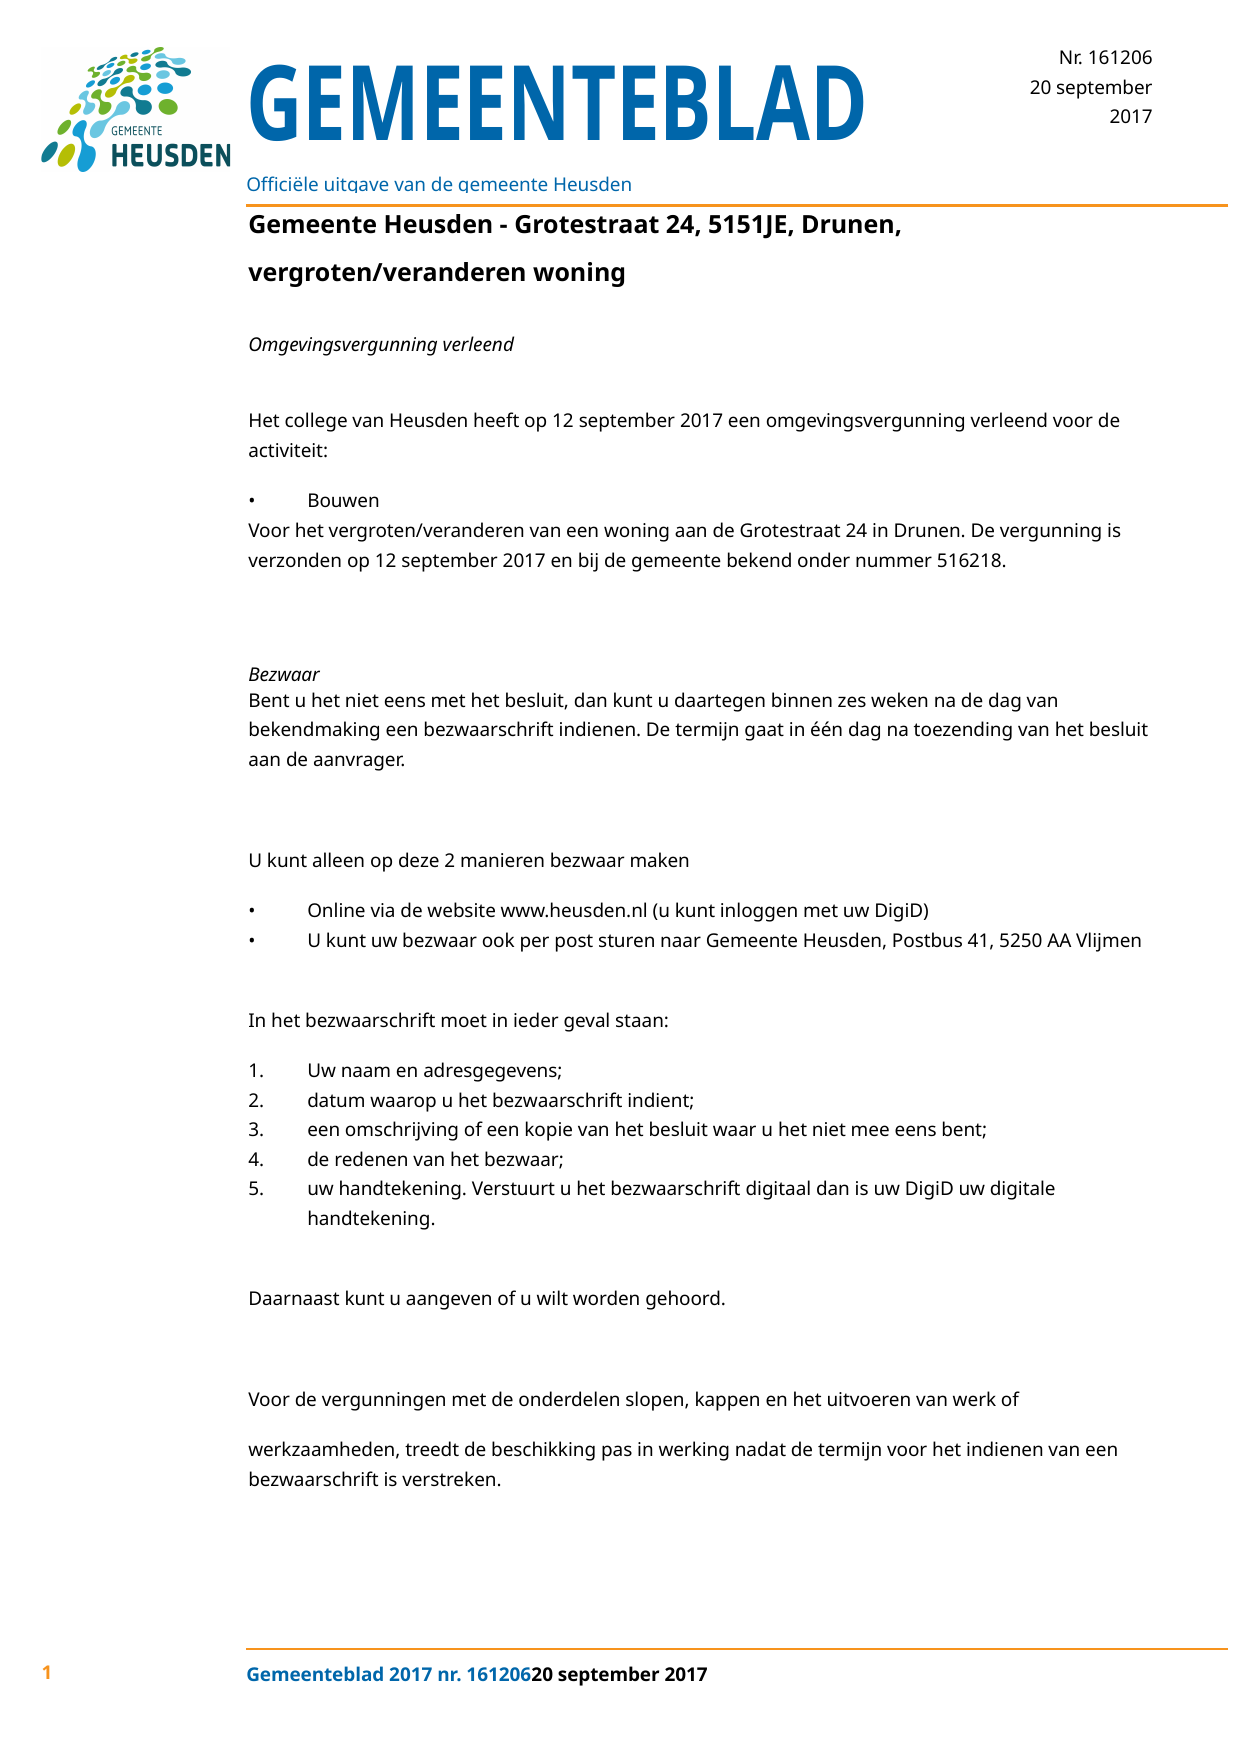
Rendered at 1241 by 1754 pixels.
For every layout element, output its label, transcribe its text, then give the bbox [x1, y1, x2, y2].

list de redenen van het bezwaar; [248, 1146, 1152, 1172]
list U kunt uw bezwaar ook per post sturen naar Gemeente Heusden, Postbus 41, 5250 AA Vlijmen [248, 927, 1152, 953]
text Bent u het niet eens met het besluit, dan kunt u daartegen binnen zes weken na de dag van bekendmaking een bezwaarschrift indienen. De termijn gaat in één dag na toezending van het besluit aan de aanvrager. [248, 687, 1152, 772]
list een omschrijving of een kopie van het besluit waar u het niet mee eens bent; [248, 1116, 1152, 1142]
text Omgevingsvergunning verleend [248, 331, 1152, 357]
text Bezwaar [248, 661, 1152, 687]
text Gemeente Heusden - Grotestraat 24, 5151JE, Drunen, vergroten/veranderen woning [248, 207, 1152, 288]
list uw handtekening. Verstuurt u het bezwaarschrift digitaal dan is uw DigiD uw digitale handtekening. [248, 1176, 1152, 1231]
list Uw naam en adresgegevens; [248, 1057, 1152, 1083]
text Voor het vergroten/veranderen van een woning aan de Grotestraat 24 in Drunen. De vergunning is verzonden op 12 september 2017 en bij de gemeente bekend onder nummer 516218. [248, 517, 1152, 572]
text werkzaamheden, treedt de beschikking pas in werking nadat de termijn voor het indienen van een bezwaarschrift is verstreken. [248, 1436, 1152, 1492]
picture [41, 47, 231, 172]
text Daarnaast kunt u aangeven of u wilt worden gehoord. [248, 1285, 1152, 1311]
text Voor de vergunningen met de onderdelen slopen, kappen en het uitvoeren van werk of [248, 1386, 1152, 1412]
text U kunt alleen op deze 2 manieren bezwaar maken [248, 847, 1152, 873]
list Bouwen [248, 488, 1152, 513]
text In het bezwaarschrift moet in ieder geval staan: [248, 1007, 1152, 1033]
list datum waarop u het bezwaarschrift indient; [248, 1087, 1152, 1113]
text Het college van Heusden heeft op 12 september 2017 een omgevingsvergunning verleend voor de activiteit: [248, 408, 1152, 463]
list Online via de website www.heusden.nl (u kunt inloggen met uw DigiD) [248, 897, 1152, 923]
